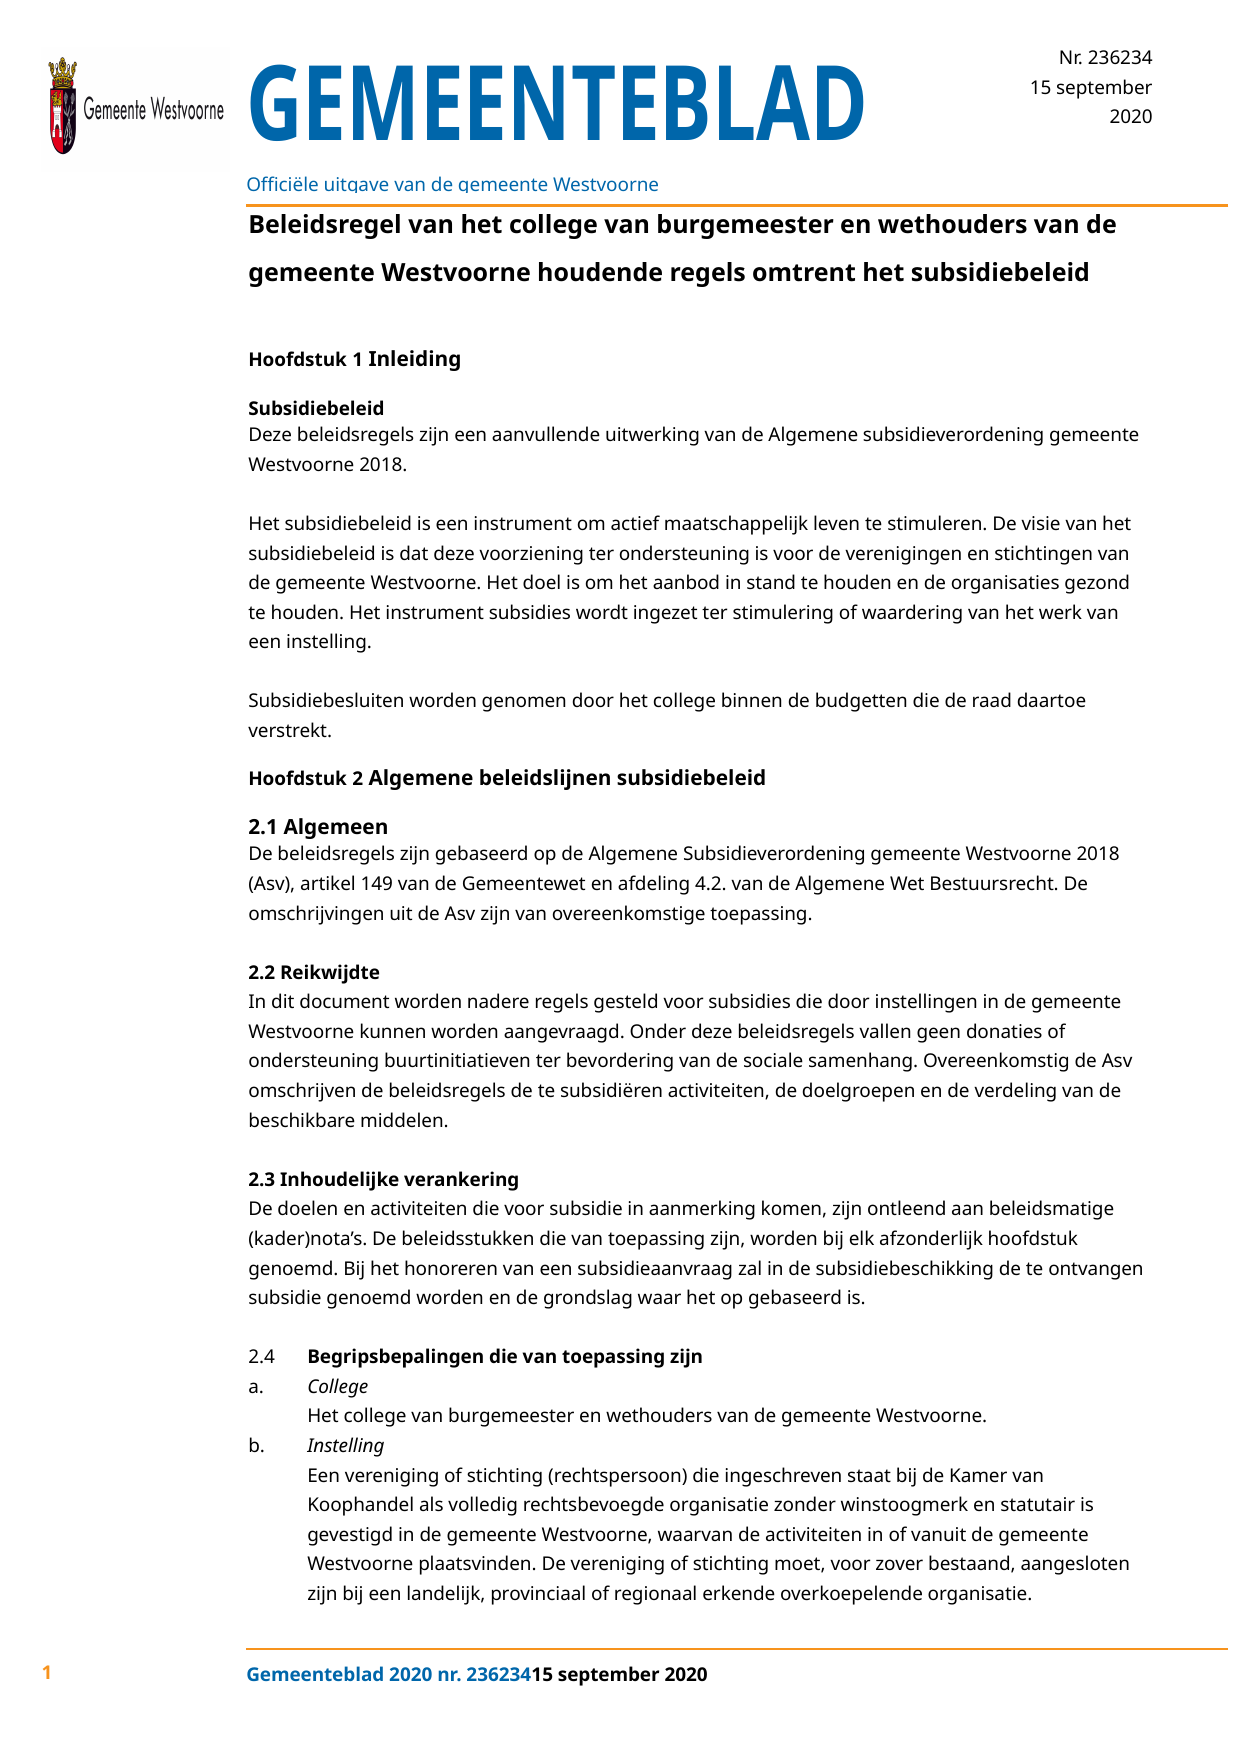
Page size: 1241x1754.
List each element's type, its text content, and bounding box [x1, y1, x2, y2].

list Instelling [248, 1432, 1152, 1458]
text Hoofdstuk 2 Algemene beleidslijnen subsidiebeleid [248, 763, 1152, 791]
text In dit document worden nadere regels gesteld voor subsidies die door instellingen in de gemeente Westvoorne kunnen worden aangevraagd. Onder deze beleidsregels vallen geen donaties of ondersteuning buurtinitiatieven ter bevordering van de sociale samenhang. Overeenkomstig de Asv omschrijven de beleidsregels de te subsidiëren activiteiten, de doelgroepen en de verdeling van de beschikbare middelen. [248, 988, 1152, 1132]
text 2.3 Inhoudelijke verankering [248, 1166, 1152, 1192]
text Subsidiebeleid [248, 393, 1152, 421]
list College [248, 1373, 1152, 1399]
list Het college van burgemeester en wethouders van de gemeente Westvoorne. [248, 1403, 1152, 1428]
text Het subsidiebeleid is een instrument om actief maatschappelijk leven te stimuleren. De visie van het subsidiebeleid is dat deze voorziening ter ondersteuning is voor de verenigingen en stichtingen van de gemeente Westvoorne. Het doel is om het aanbod in stand te houden en de organisaties gezond te houden. Het instrument subsidies wordt ingezet ter stimulering of waardering van het werk van een instelling. [248, 510, 1152, 654]
text Subsidiebesluiten worden genomen door het college binnen de budgetten die de raad daartoe verstrekt. [248, 688, 1152, 743]
list Begripsbepalingen die van toepassing zijn [248, 1343, 1152, 1369]
text 2.1 Algemeen [248, 812, 1152, 841]
picture [41, 47, 231, 172]
text Beleidsregel van het college van burgemeester en wethouders van de gemeente Westvoorne houdende regels omtrent het subsidiebeleid [248, 207, 1152, 288]
text Deze beleidsregels zijn een aanvullende uitwerking van de Algemene subsidieverordening gemeente Westvoorne 2018. [248, 421, 1152, 477]
text Hoofdstuk 1 Inleiding [248, 344, 1152, 372]
list Een vereniging of stichting (rechtspersoon) die ingeschreven staat bij de Kamer van Koophandel als volledig rechtsbevoegde organisatie zonder winstoogmerk en statutair is gevestigd in de gemeente Westvoorne, waarvan de activiteiten in of vanuit de gemeente Westvoorne plaatsvinden. De vereniging of stichting moet, voor zover bestaand, aangesloten zijn bij een landelijk, provinciaal of regionaal erkende overkoepelende organisatie. [248, 1462, 1152, 1606]
text De doelen en activiteiten die voor subsidie in aanmerking komen, zijn ontleend aan beleidsmatige (kader)nota’s. De beleidsstukken die van toepassing zijn, worden bij elk afzonderlijk hoofdstuk genoemd. Bij het honoreren van een subsidieaanvraag zal in de subsidiebeschikking de te ontvangen subsidie genoemd worden en de grondslag waar het op gebaseerd is. [248, 1196, 1152, 1310]
text 2.2 Reikwijdte [248, 959, 1152, 984]
text De beleidsregels zijn gebaseerd op de Algemene Subsidieverordening gemeente Westvoorne 2018 (Asv), artikel 149 van de Gemeentewet en afdeling 4.2. van de Algemene Wet Bestuursrecht. De omschrijvingen uit de Asv zijn van overeenkomstige toepassing. [248, 841, 1152, 925]
